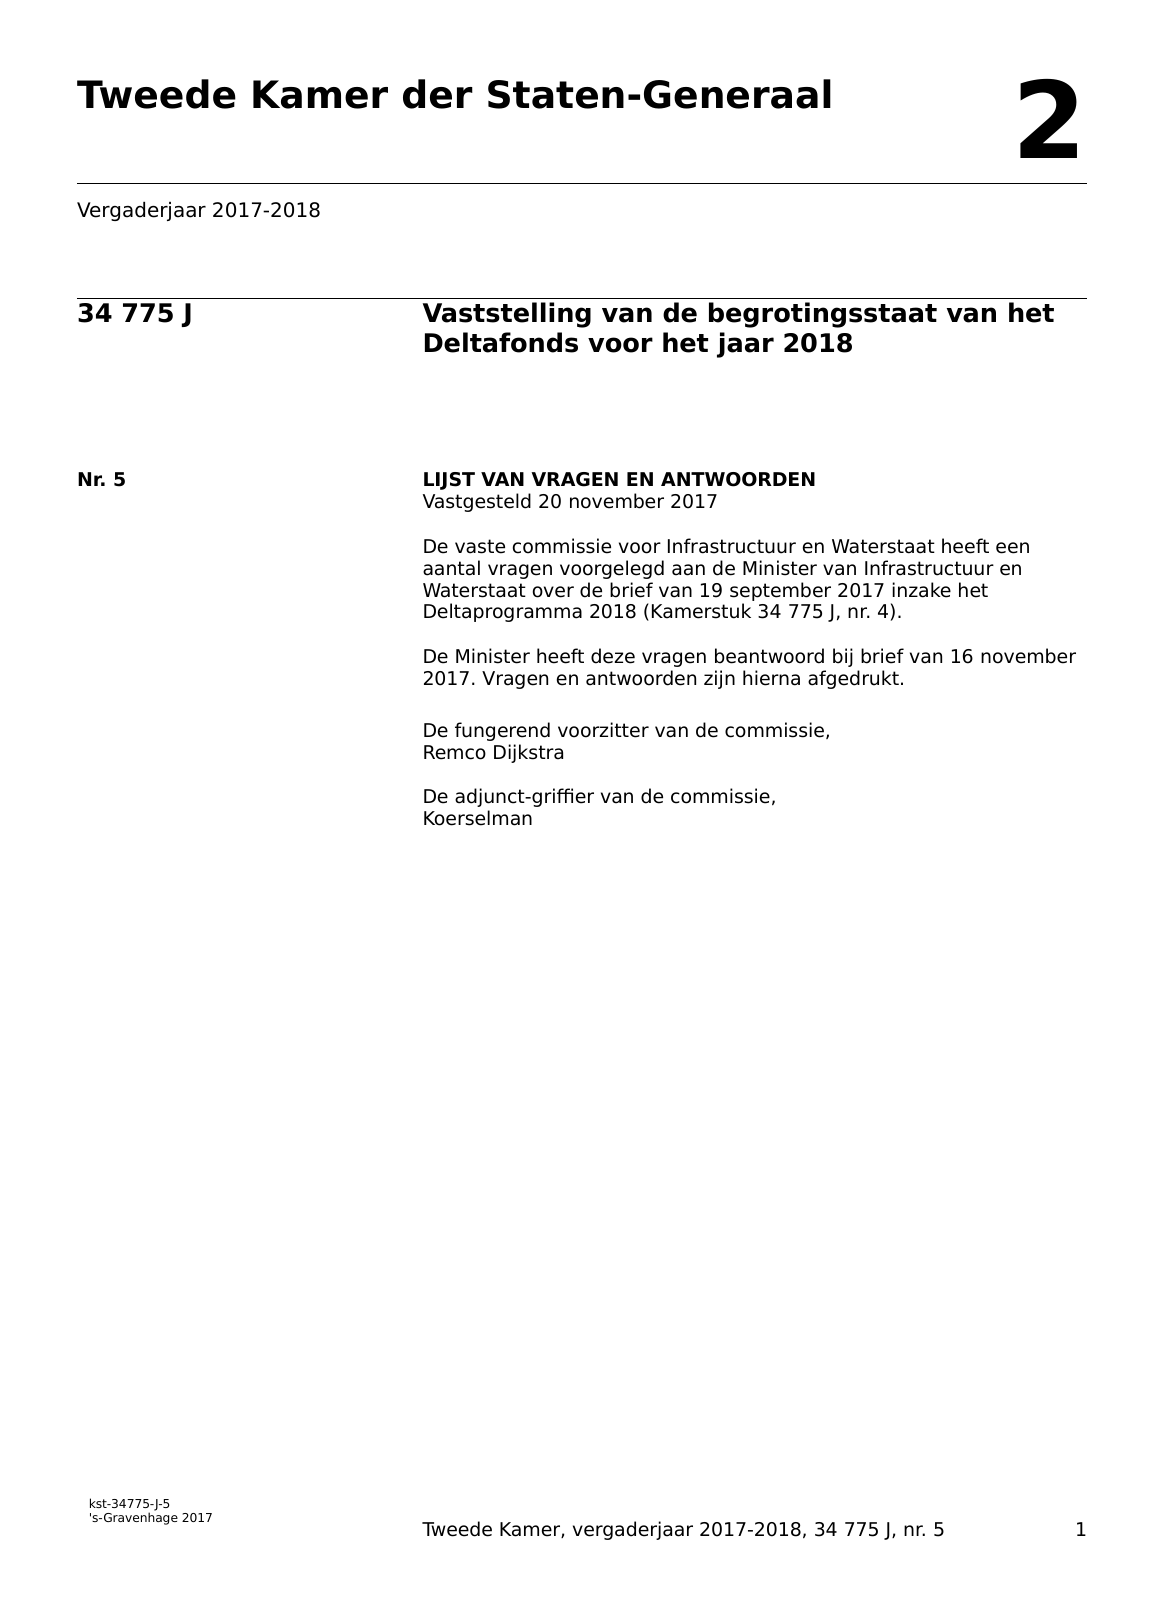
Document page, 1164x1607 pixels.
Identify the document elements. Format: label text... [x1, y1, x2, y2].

text De fungerend voorzitter van de commissie, Remco Dijkstra [422, 719, 1087, 763]
subtitle Nr. 5 LIJST VAN VRAGEN EN ANTWOORDEN [77, 469, 1087, 491]
text De Minister heeft deze vragen beantwoord bij brief van 16 november 2017. Vragen en antwoorden zijn hierna afgedrukt. [422, 646, 1087, 689]
table_cell Vergaderjaar 2017-2018 [77, 184, 1087, 298]
subtitle 34 775 J Vaststelling van de begrotingsstaat van het Deltafonds voor het jaar 2018 [77, 299, 1087, 358]
table_header Tweede Kamer der Staten-Generaal [77, 59, 886, 183]
text Vastgesteld 20 november 2017 [422, 491, 1087, 513]
text De vaste commissie voor Infrastructuur en Waterstaat heeft een aantal vragen voorgelegd aan de Minister van Infrastructuur en Waterstaat over de brief van 19 september 2017 inzake het Deltaprogramma 2018 (Kamerstuk 34 775 J, nr. 4). [422, 536, 1087, 623]
text kst-34775-J-5 [88, 1497, 323, 1511]
table_header 2 [886, 59, 1087, 183]
text De adjunct-griffier van de commissie, Koerselman [422, 786, 1087, 830]
text 's-Gravenhage 2017 [88, 1511, 323, 1525]
